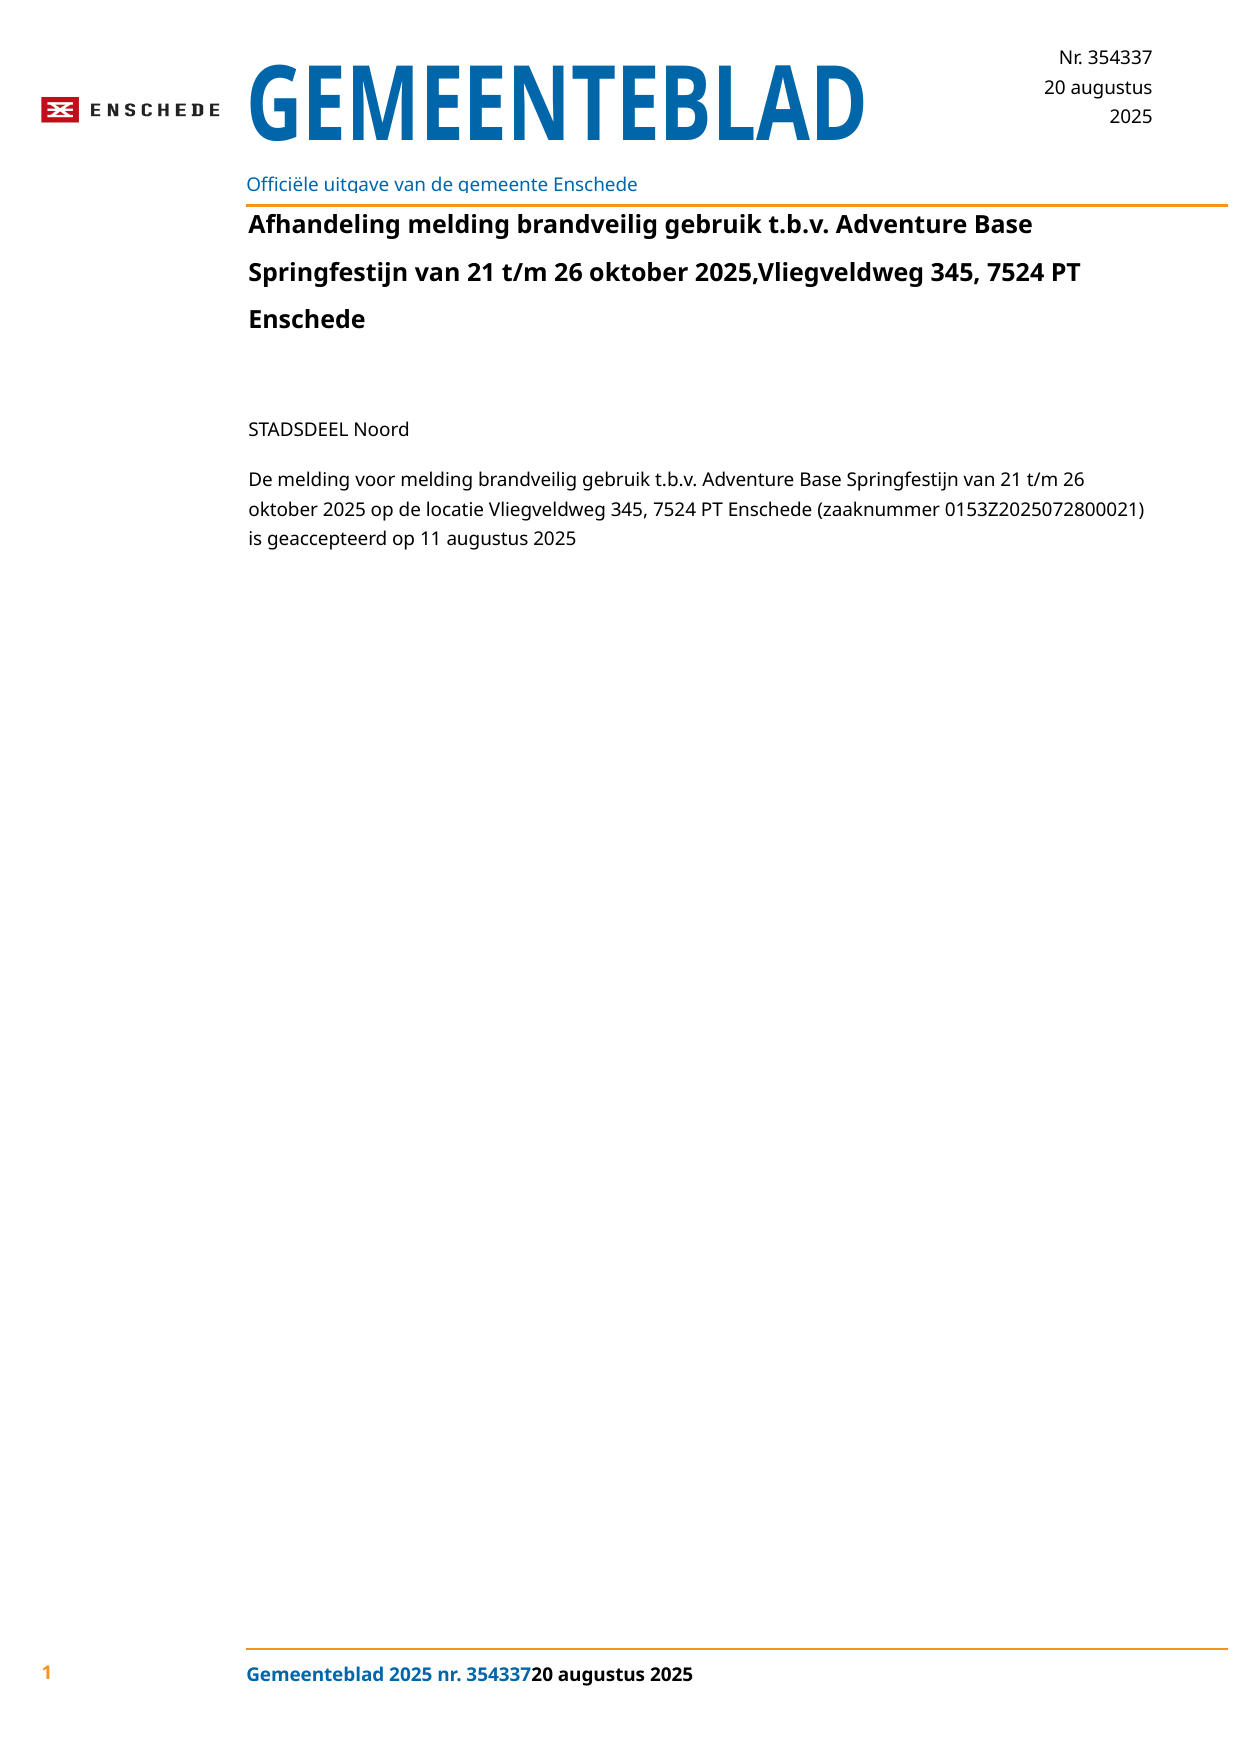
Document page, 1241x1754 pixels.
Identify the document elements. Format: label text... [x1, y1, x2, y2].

text De melding voor melding brandveilig gebruik t.b.v. Adventure Base Springfestijn van 21 t/m 26 oktober 2025 op de locatie Vliegveldweg 345, 7524 PT Enschede (zaaknummer 0153Z2025072800021) is geaccepteerd op 11 augustus 2025 [248, 466, 1152, 551]
text Afhandeling melding brandveilig gebruik t.b.v. Adventure Base Springfestijn van 21 t/m 26 oktober 2025,Vliegveldweg 345, 7524 PT Enschede [248, 207, 1152, 336]
text STADSDEEL Noord [248, 416, 1152, 442]
picture [41, 47, 231, 172]
